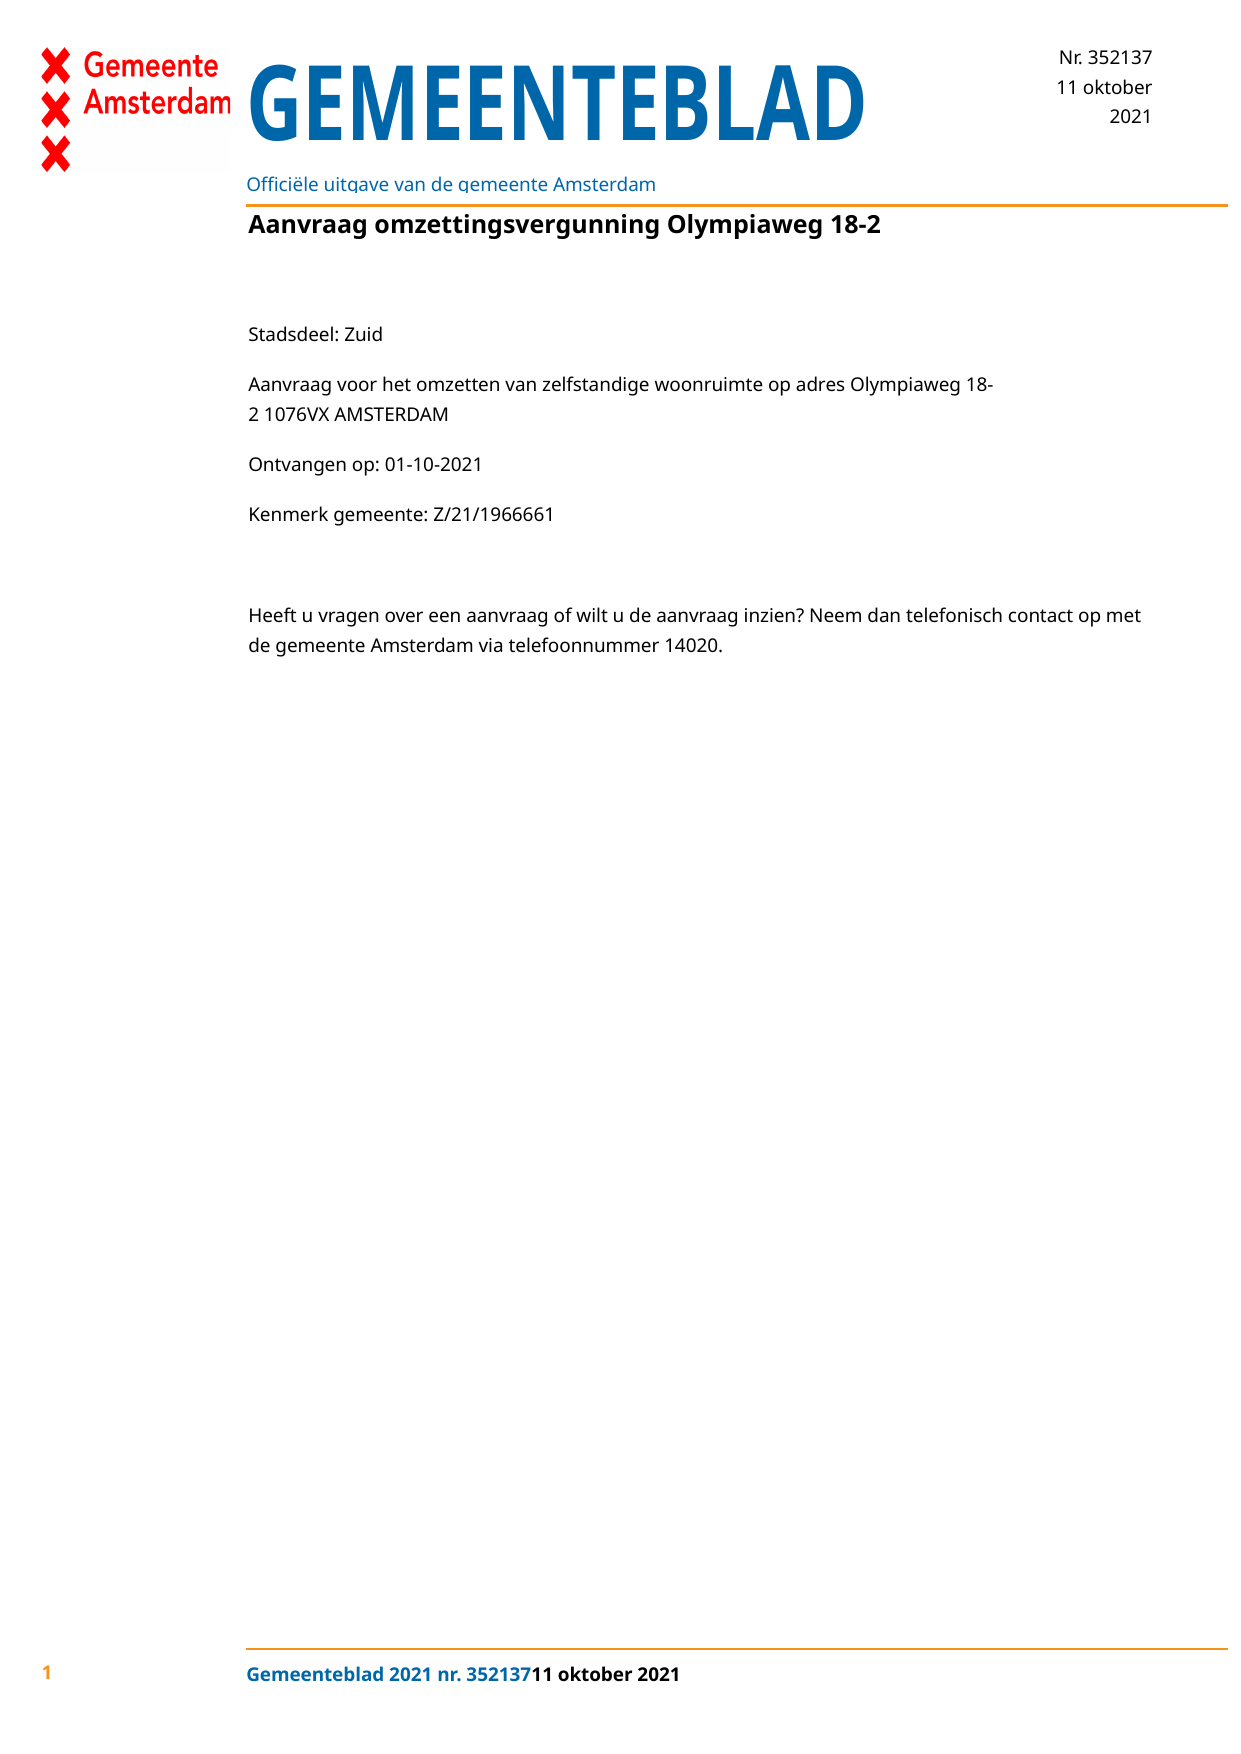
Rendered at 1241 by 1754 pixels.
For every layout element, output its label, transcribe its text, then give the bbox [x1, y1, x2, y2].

text Heeft u vragen over een aanvraag of wilt u de aanvraag inzien? Neem dan telefonisch contact op met de gemeente Amsterdam via telefoonnummer 14020. [248, 602, 1152, 658]
text Aanvraag voor het omzetten van zelfstandige woonruimte op adres Olympiaweg 18-2 1076VX AMSTERDAM [248, 371, 1152, 426]
text Aanvraag omzettingsvergunning Olympiaweg 18-2 [248, 207, 1152, 241]
text Stadsdeel: Zuid [248, 321, 1152, 346]
text Kenmerk gemeente: Z/21/1966661 [248, 502, 1152, 527]
picture [41, 47, 231, 172]
text Ontvangen op: 01-10-2021 [248, 451, 1152, 477]
